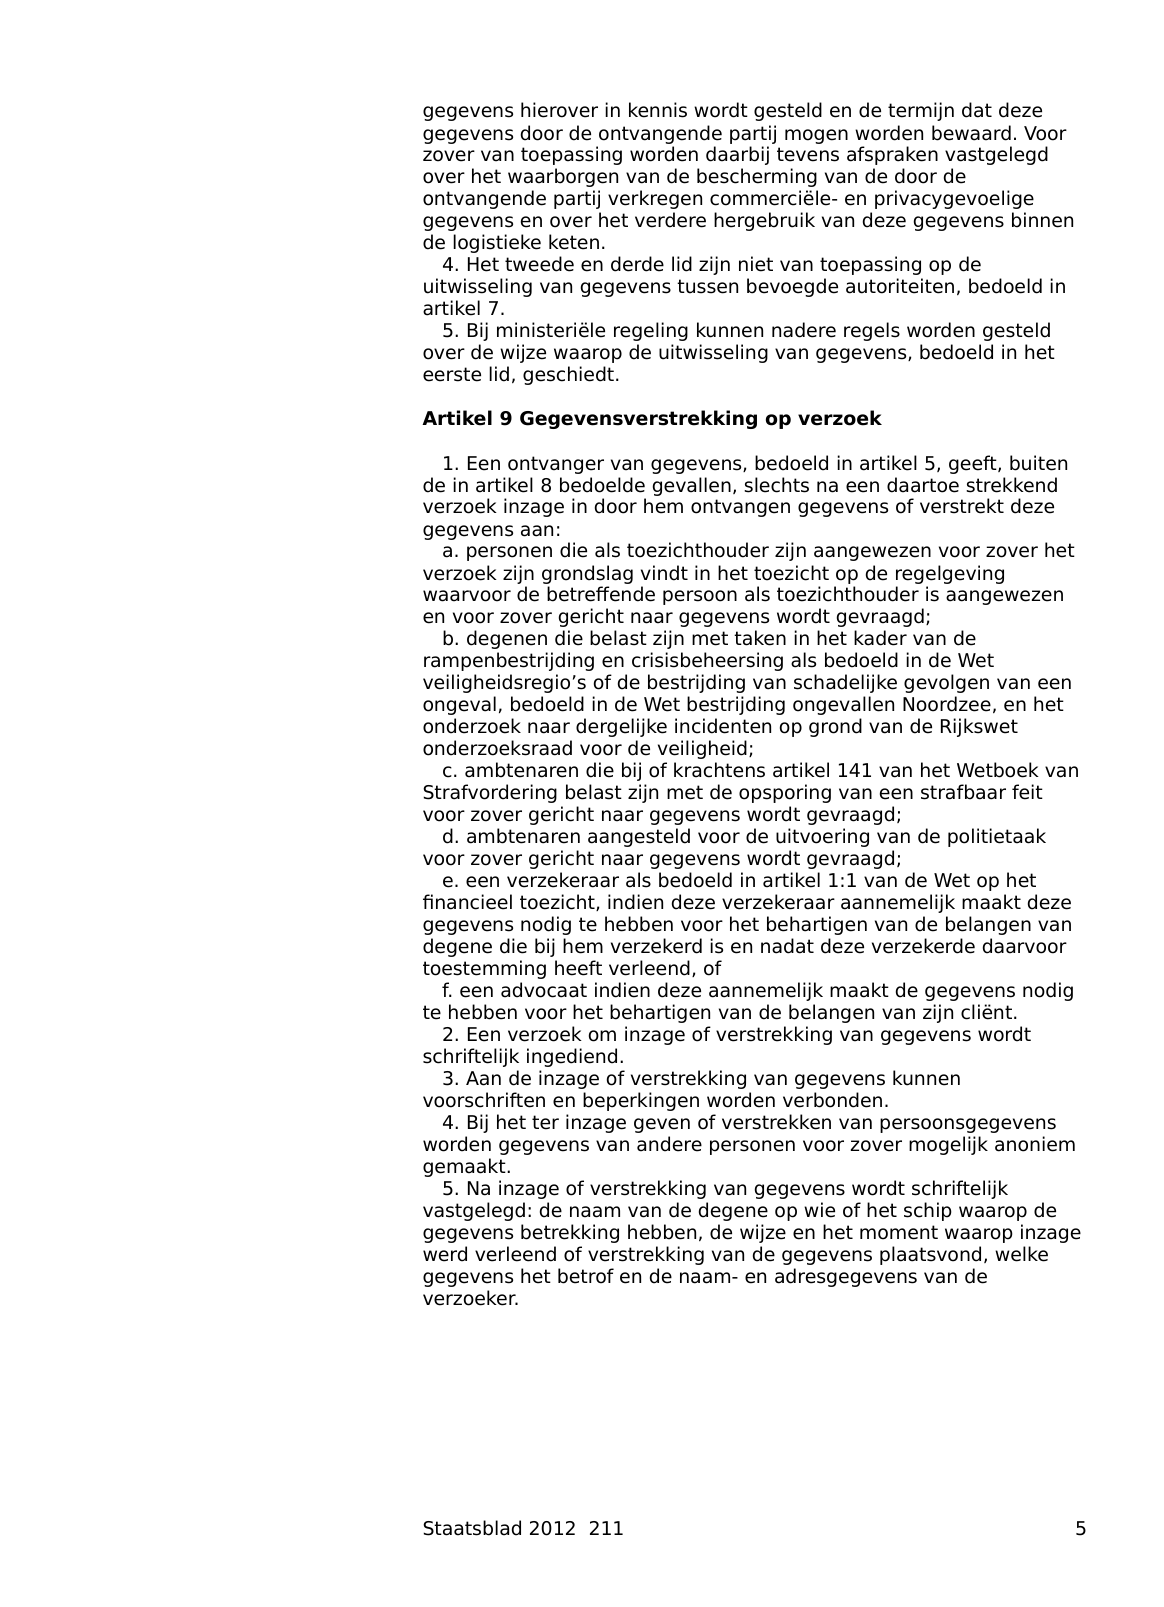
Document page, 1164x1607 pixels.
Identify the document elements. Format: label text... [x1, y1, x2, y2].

text d. ambtenaren aangesteld voor de uitvoering van de politietaak voor zover gericht naar gegevens wordt gevraagd; [422, 826, 1087, 870]
text 5. Na inzage of verstrekking van gegevens wordt schriftelijk vastgelegd: de naam van de degene op wie of het schip waarop de gegevens betrekking hebben, de wijze en het moment waarop inzage werd verleend of verstrekking van de gegevens plaatsvond, welke gegevens het betrof en de naam- en adresgegevens van de verzoeker. [422, 1178, 1087, 1310]
text a. personen die als toezichthouder zijn aangewezen voor zover het verzoek zijn grondslag vindt in het toezicht op de regelgeving waarvoor de betreffende persoon als toezichthouder is aangewezen en voor zover gericht naar gegevens wordt gevraagd; [422, 540, 1087, 628]
text b. degenen die belast zijn met taken in het kader van de rampenbestrijding en crisisbeheersing als bedoeld in de Wet veiligheidsregio’s of de bestrijding van schadelijke gevolgen van een ongeval, bedoeld in de Wet bestrijding ongevallen Noordzee, en het onderzoek naar dergelijke incidenten op grond van de Rijkswet onderzoeksraad voor de veiligheid; [422, 628, 1087, 760]
text e. een verzekeraar als bedoeld in artikel 1:1 van de Wet op het financieel toezicht, indien deze verzekeraar aannemelijk maakt deze gegevens nodig te hebben voor het behartigen van de belangen van degene die bij hem verzekerd is en nadat deze verzekerde daarvoor toestemming heeft verleend, of [422, 870, 1087, 980]
text gegevens hierover in kennis wordt gesteld en de termijn dat deze gegevens door de ontvangende partij mogen worden bewaard. Voor zover van toepassing worden daarbij tevens afspraken vastgelegd over het waarborgen van de bescherming van de door de ontvangende partij verkregen commerciële- en privacygevoelige gegevens en over het verdere hergebruik van deze gegevens binnen de logistieke keten. [422, 100, 1087, 254]
text f. een advocaat indien deze aannemelijk maakt de gegevens nodig te hebben voor het behartigen van de belangen van zijn cliënt. [422, 980, 1087, 1024]
text 2. Een verzoek om inzage of verstrekking van gegevens wordt schriftelijk ingediend. [422, 1024, 1087, 1068]
text 4. Bij het ter inzage geven of verstrekken van persoonsgegevens worden gegevens van andere personen voor zover mogelijk anoniem gemaakt. [422, 1112, 1087, 1178]
text 1. Een ontvanger van gegevens, bedoeld in artikel 5, geeft, buiten de in artikel 8 bedoelde gevallen, slechts na een daartoe strekkend verzoek inzage in door hem ontvangen gegevens of verstrekt deze gegevens aan: [422, 452, 1087, 540]
subtitle Artikel 9 Gegevensverstrekking op verzoek [422, 408, 1087, 430]
text 5. Bij ministeriële regeling kunnen nadere regels worden gesteld over de wijze waarop de uitwisseling van gegevens, bedoeld in het eerste lid, geschiedt. [422, 320, 1087, 386]
text 3. Aan de inzage of verstrekking van gegevens kunnen voorschriften en beperkingen worden verbonden. [422, 1068, 1087, 1112]
text c. ambtenaren die bij of krachtens artikel 141 van het Wetboek van Strafvordering belast zijn met de opsporing van een strafbaar feit voor zover gericht naar gegevens wordt gevraagd; [422, 760, 1087, 826]
text 4. Het tweede en derde lid zijn niet van toepassing op de uitwisseling van gegevens tussen bevoegde autoriteiten, bedoeld in artikel 7. [422, 254, 1087, 320]
